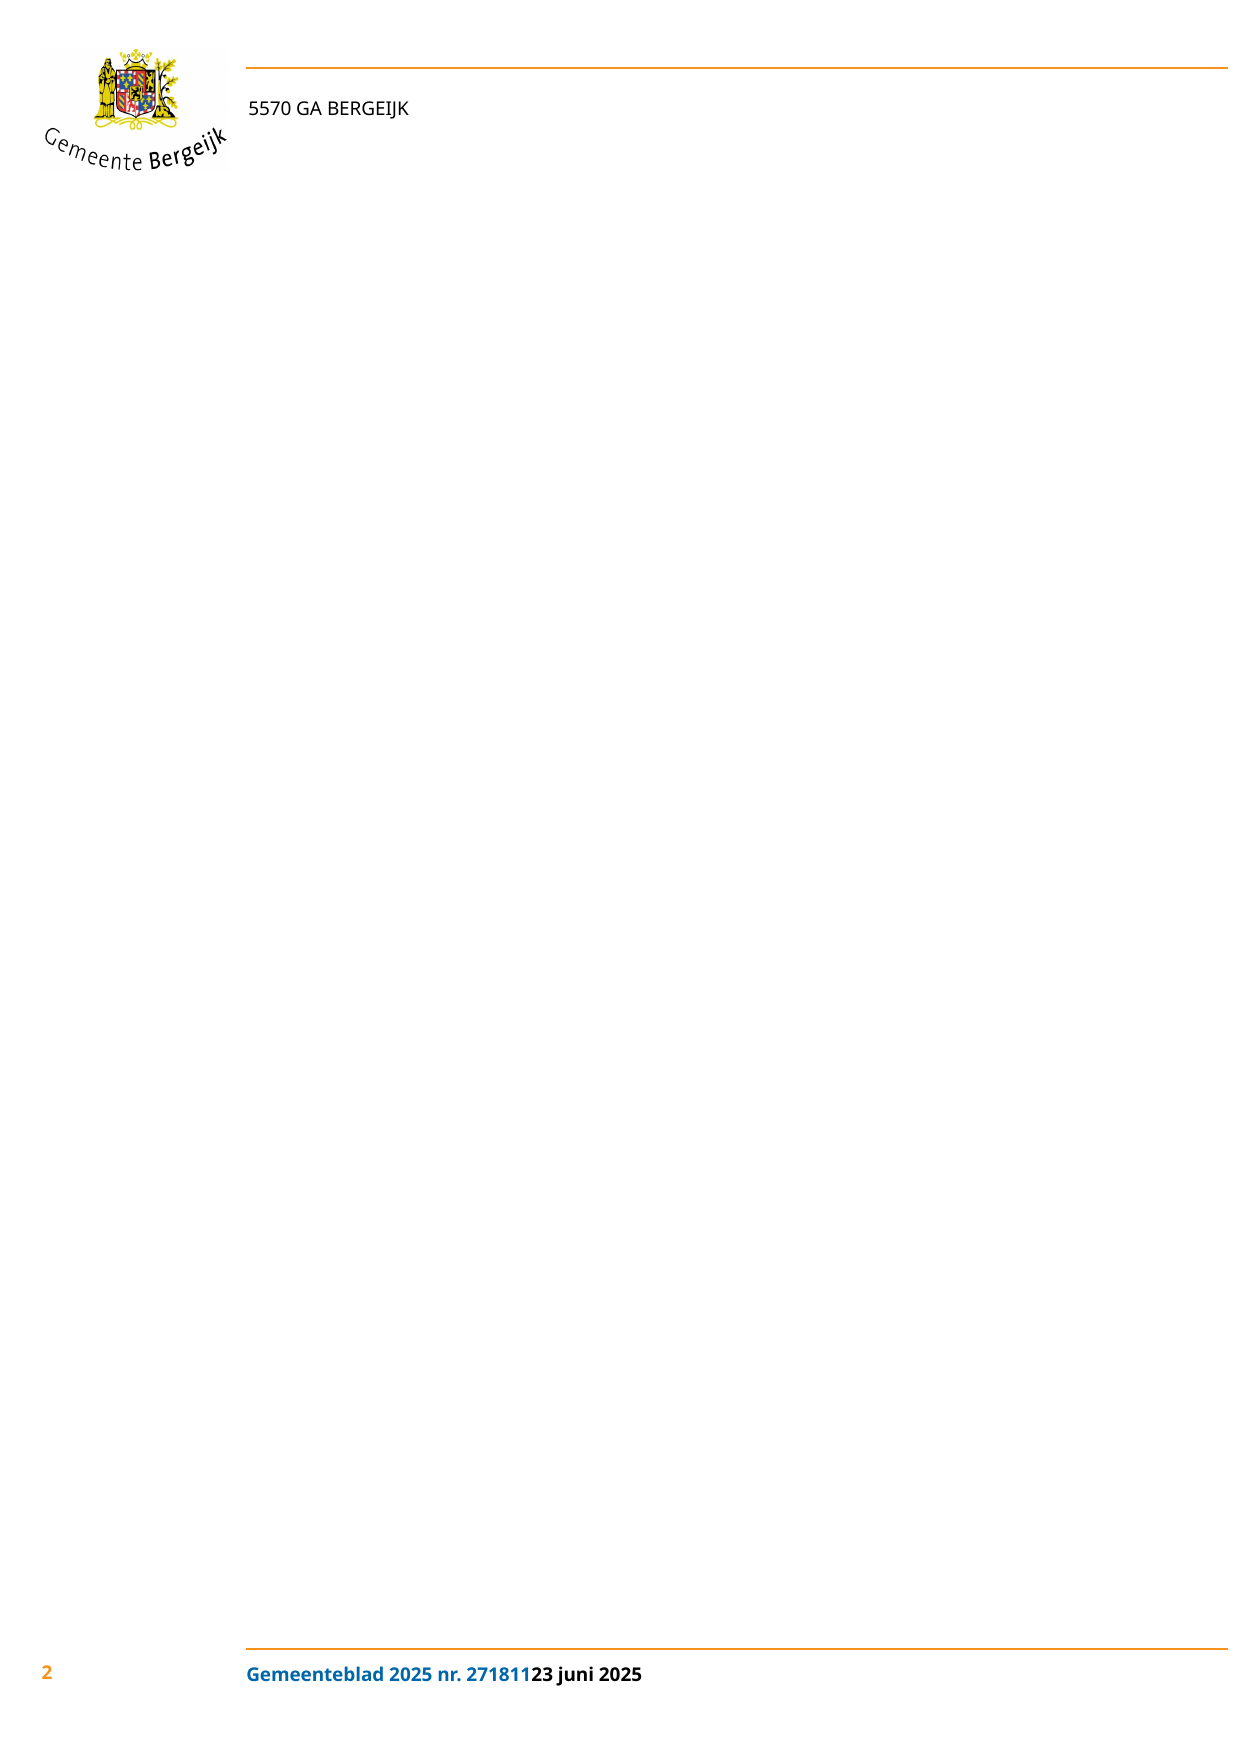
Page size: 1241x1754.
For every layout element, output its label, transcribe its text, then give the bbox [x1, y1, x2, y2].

text 5570 GA BERGEIJK [248, 95, 1152, 121]
picture [41, 47, 231, 172]
